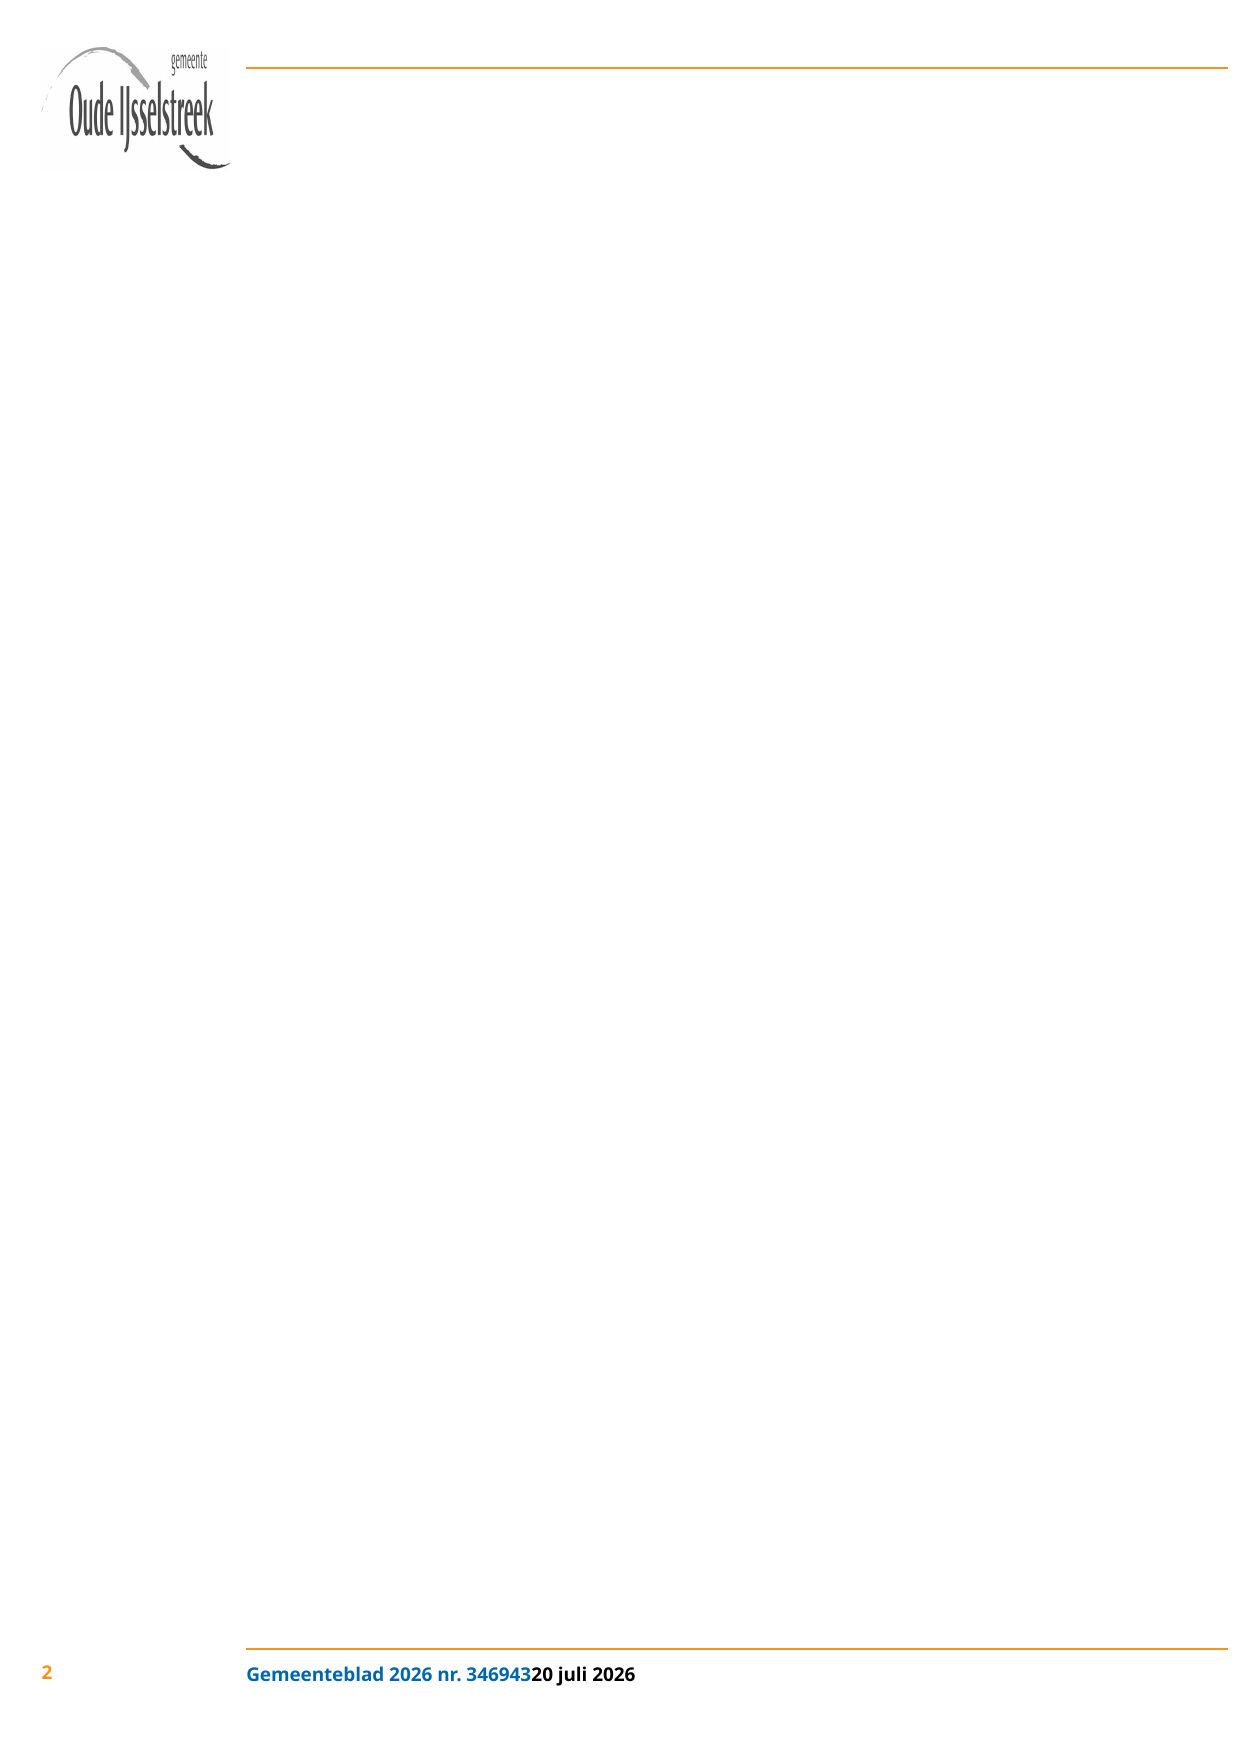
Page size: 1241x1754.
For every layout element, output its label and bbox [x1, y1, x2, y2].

picture [41, 47, 231, 172]
